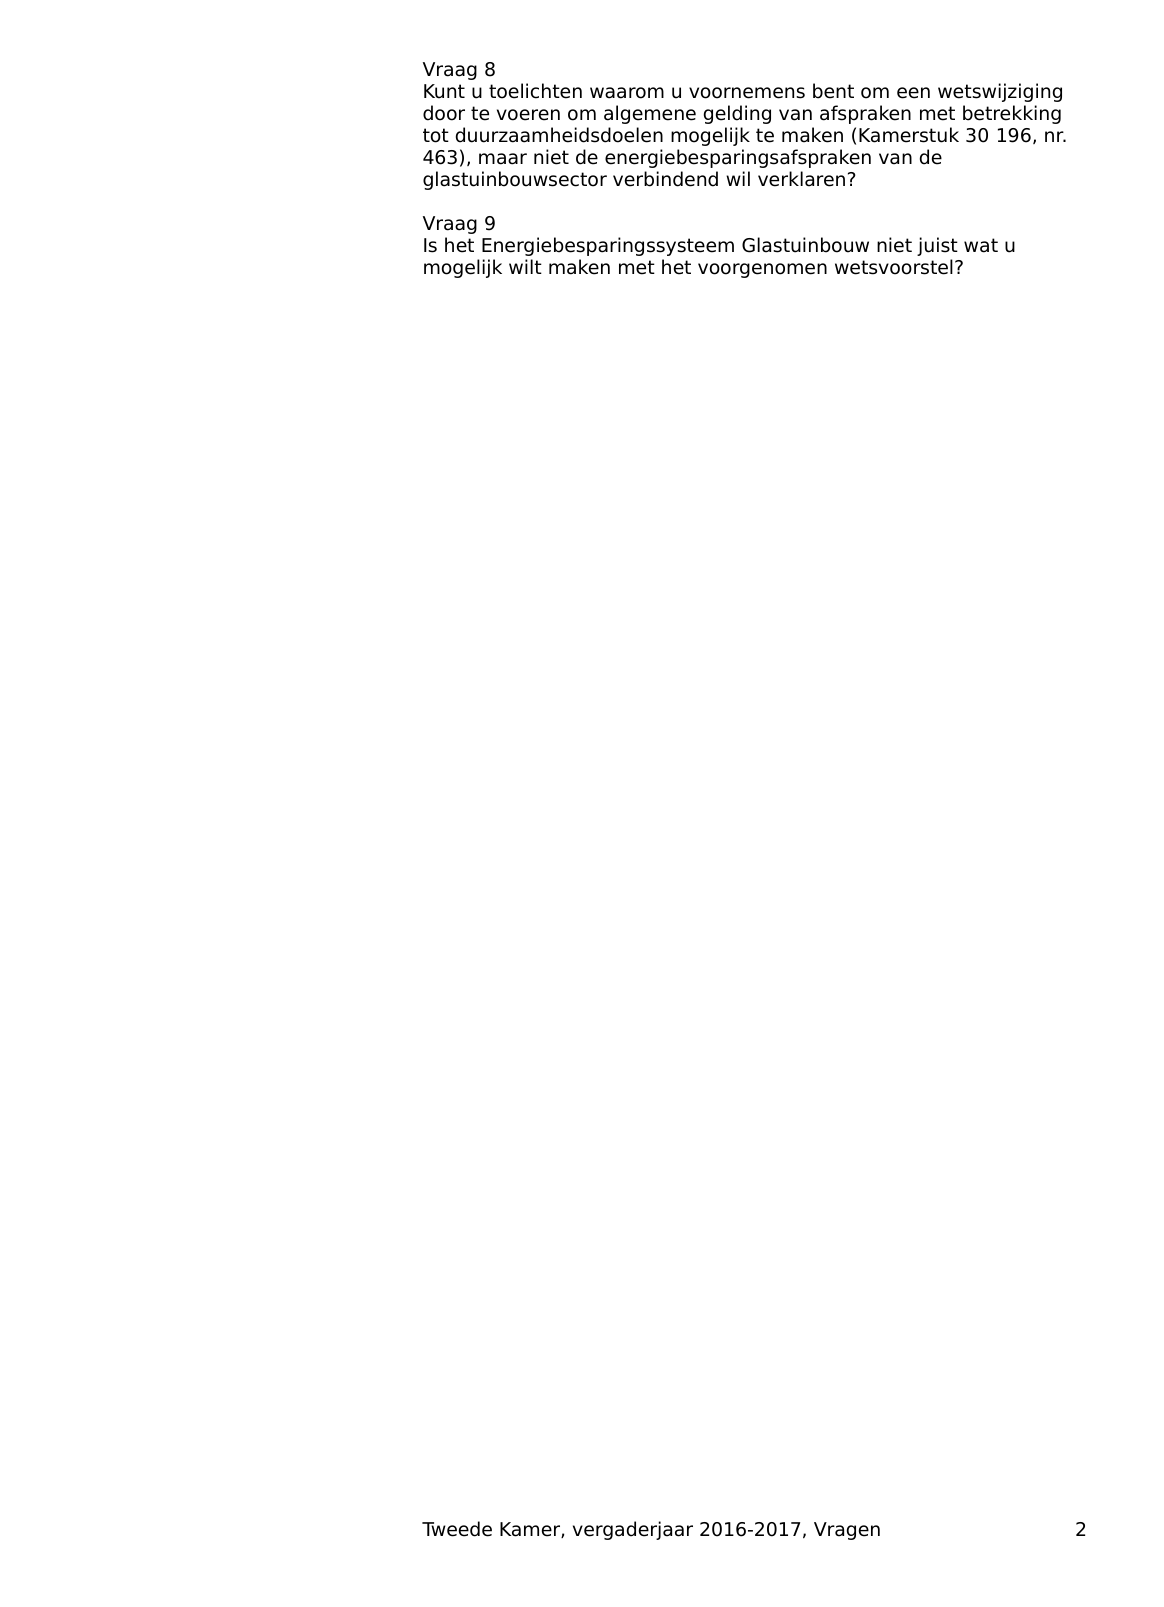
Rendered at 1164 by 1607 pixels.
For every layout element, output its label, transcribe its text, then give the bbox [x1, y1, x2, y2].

text Is het Energiebesparingssysteem Glastuinbouw niet juist wat u mogelijk wilt maken met het voorgenomen wetsvoorstel? [422, 235, 1087, 279]
text Vraag 8 [422, 59, 1087, 81]
text Vraag 9 [422, 213, 1087, 235]
text Kunt u toelichten waarom u voornemens bent om een wetswijziging door te voeren om algemene gelding van afspraken met betrekking tot duurzaamheidsdoelen mogelijk te maken (Kamerstuk 30 196, nr. 463), maar niet de energiebesparingsafspraken van de glastuinbouwsector verbindend wil verklaren? [422, 81, 1087, 191]
